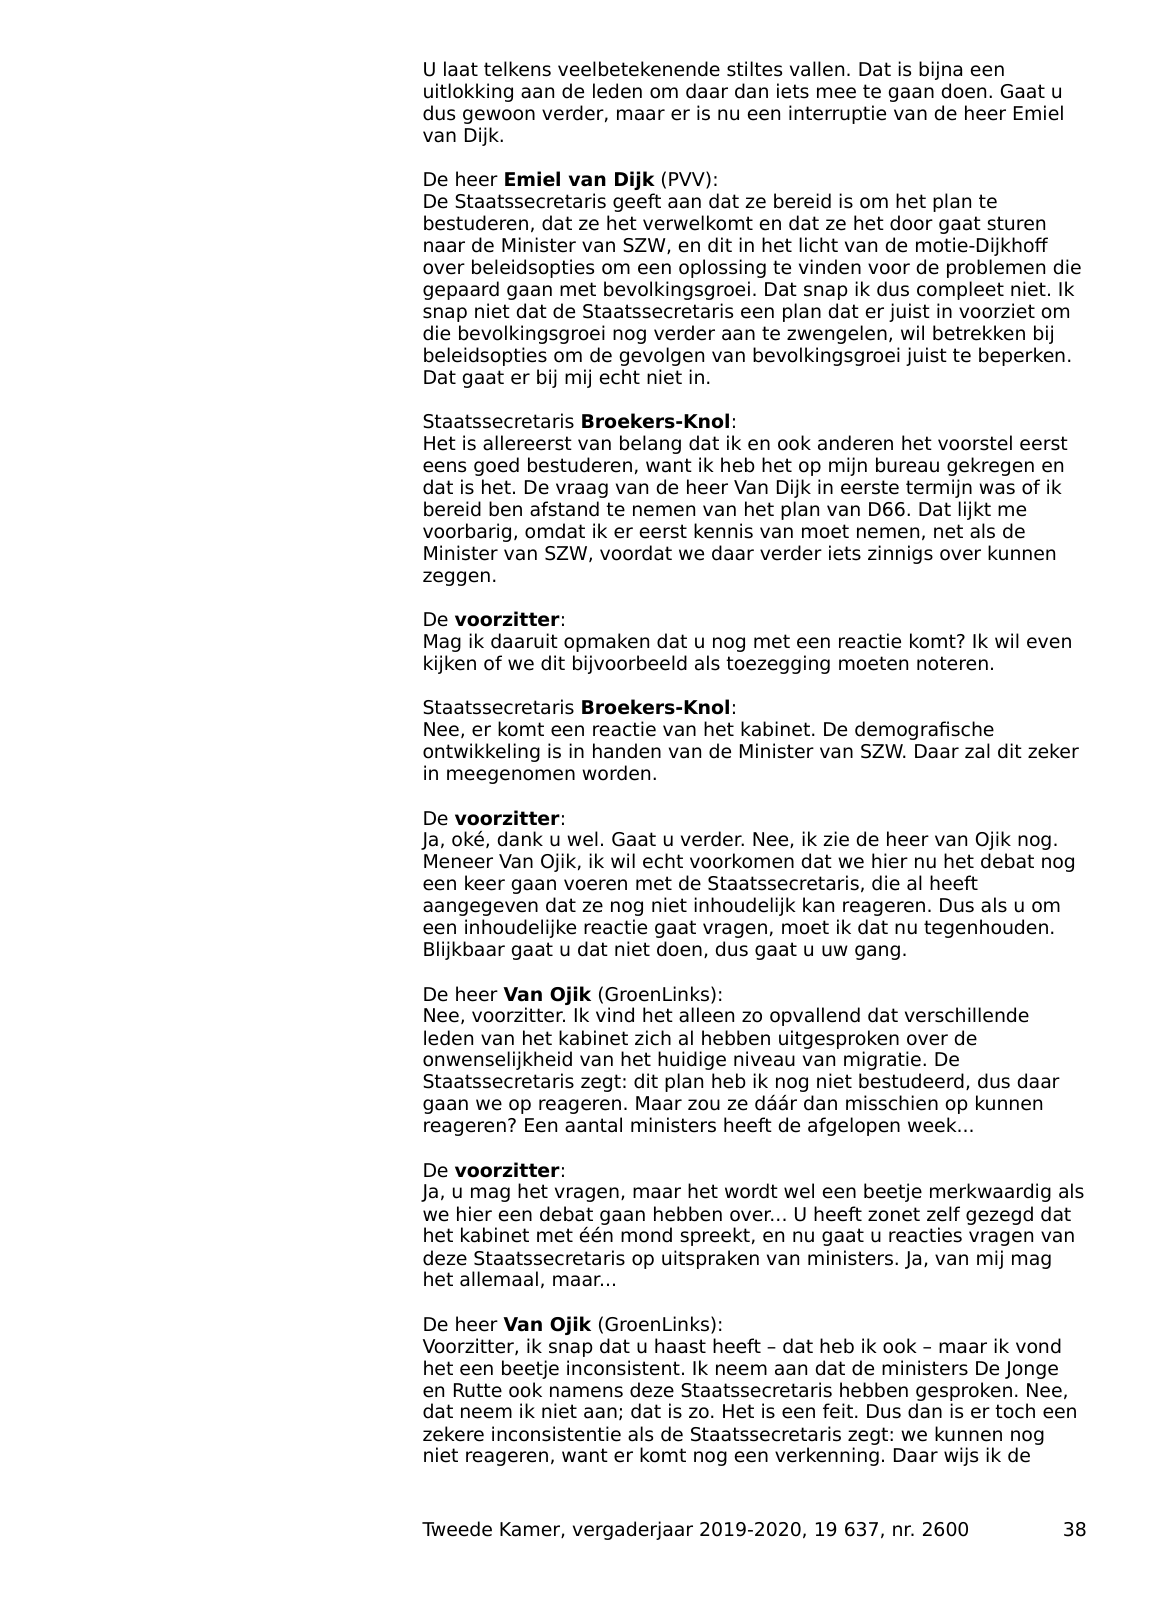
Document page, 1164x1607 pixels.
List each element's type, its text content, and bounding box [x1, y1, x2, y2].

text De heer Van Ojik (GroenLinks): [422, 983, 1087, 1005]
text Nee, voorzitter. Ik vind het alleen zo opvallend dat verschillende leden van het kabinet zich al hebben uitgesproken over de onwenselijkheid van het huidige niveau van migratie. De Staatssecretaris zegt: dit plan heb ik nog niet bestudeerd, dus daar gaan we op reageren. Maar zou ze dáár dan misschien op kunnen reageren? Een aantal ministers heeft de afgelopen week... [422, 1005, 1087, 1137]
text De heer Van Ojik (GroenLinks): [422, 1313, 1087, 1336]
text Ja, oké, dank u wel. Gaat u verder. Nee, ik zie de heer van Ojik nog. Meneer Van Ojik, ik wil echt voorkomen dat we hier nu het debat nog een keer gaan voeren met de Staatssecretaris, die al heeft aangegeven dat ze nog niet inhoudelijk kan reageren. Dus als u om een inhoudelijke reactie gaat vragen, moet ik dat nu tegenhouden. Blijkbaar gaat u dat niet doen, dus gaat u uw gang. [422, 829, 1087, 961]
text Het is allereerst van belang dat ik en ook anderen het voorstel eerst eens goed bestuderen, want ik heb het op mijn bureau gekregen en dat is het. De vraag van de heer Van Dijk in eerste termijn was of ik bereid ben afstand te nemen van het plan van D66. Dat lijkt me voorbarig, omdat ik er eerst kennis van moet nemen, net als de Minister van SZW, voordat we daar verder iets zinnigs over kunnen zeggen. [422, 433, 1087, 587]
text Ja, u mag het vragen, maar het wordt wel een beetje merkwaardig als we hier een debat gaan hebben over... U heeft zonet zelf gezegd dat het kabinet met één mond spreekt, en nu gaat u reacties vragen van deze Staatssecretaris op uitspraken van ministers. Ja, van mij mag het allemaal, maar... [422, 1181, 1087, 1291]
text Mag ik daaruit opmaken dat u nog met een reactie komt? Ik wil even kijken of we dit bijvoorbeeld als toezegging moeten noteren. [422, 631, 1087, 675]
text De voorzitter: [422, 609, 1087, 631]
text Voorzitter, ik snap dat u haast heeft – dat heb ik ook – maar ik vond het een beetje inconsistent. Ik neem aan dat de ministers De Jonge en Rutte ook namens deze Staatssecretaris hebben gesproken. Nee, dat neem ik niet aan; dat is zo. Het is een feit. Dus dan is er toch een zekere inconsistentie als de Staatssecretaris zegt: we kunnen nog niet reageren, want er komt nog een verkenning. Daar wijs ik de [422, 1336, 1087, 1467]
text De voorzitter: [422, 1159, 1087, 1181]
text De heer Emiel van Dijk (PVV): [422, 169, 1087, 191]
text Staatssecretaris Broekers-Knol: [422, 411, 1087, 433]
text Staatssecretaris Broekers-Knol: [422, 697, 1087, 719]
text U laat telkens veelbetekenende stiltes vallen. Dat is bijna een uitlokking aan de leden om daar dan iets mee te gaan doen. Gaat u dus gewoon verder, maar er is nu een interruptie van de heer Emiel van Dijk. [422, 59, 1087, 147]
text Nee, er komt een reactie van het kabinet. De demografische ontwikkeling is in handen van de Minister van SZW. Daar zal dit zeker in meegenomen worden. [422, 719, 1087, 785]
text De Staatssecretaris geeft aan dat ze bereid is om het plan te bestuderen, dat ze het verwelkomt en dat ze het door gaat sturen naar de Minister van SZW, en dit in het licht van de motie-Dijkhoff over beleidsopties om een oplossing te vinden voor de problemen die gepaard gaan met bevolkingsgroei. Dat snap ik dus compleet niet. Ik snap niet dat de Staatssecretaris een plan dat er juist in voorziet om die bevolkingsgroei nog verder aan te zwengelen, wil betrekken bij beleidsopties om de gevolgen van bevolkingsgroei juist te beperken. Dat gaat er bij mij echt niet in. [422, 191, 1087, 389]
text De voorzitter: [422, 807, 1087, 829]
